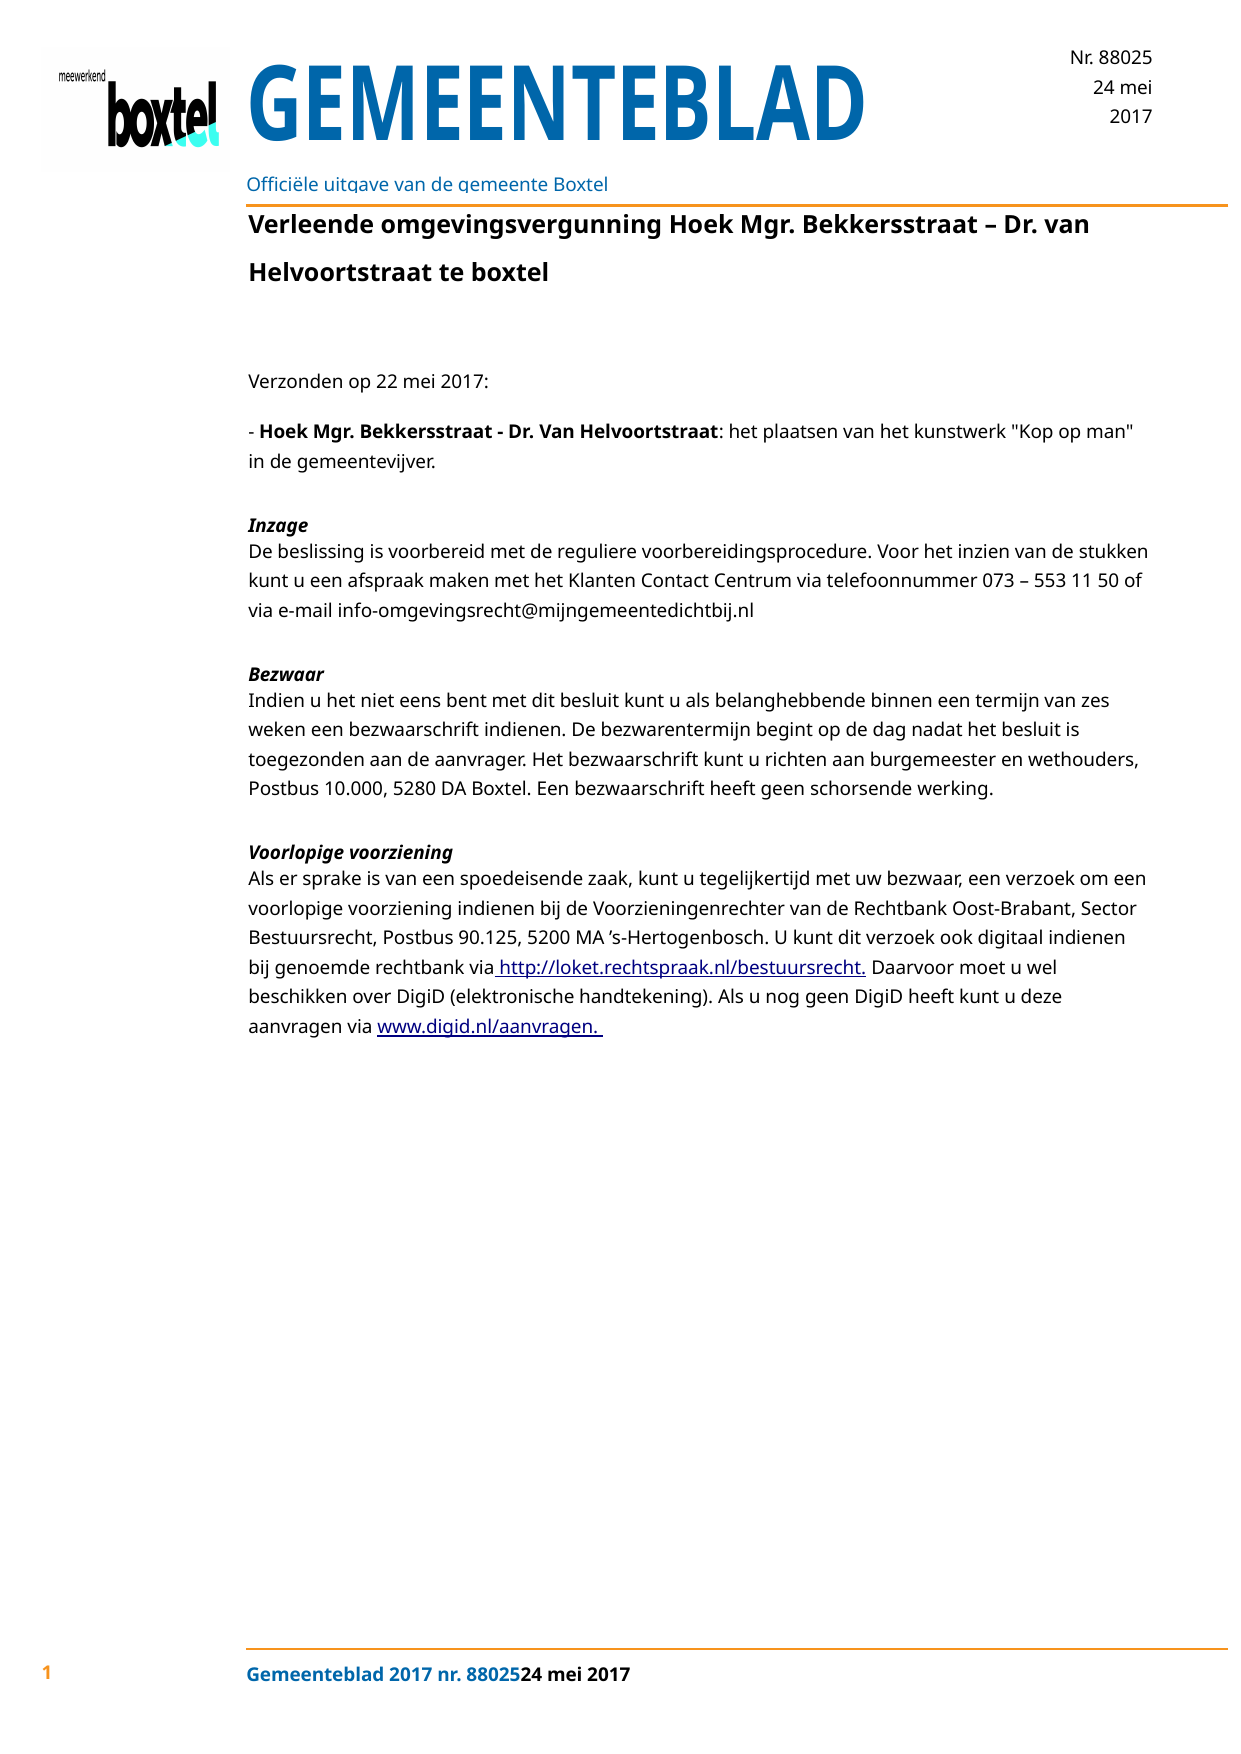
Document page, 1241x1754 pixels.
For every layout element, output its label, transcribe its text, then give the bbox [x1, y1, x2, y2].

text Verleende omgevingsvergunning Hoek Mgr. Bekkersstraat – Dr. van Helvoortstraat te boxtel [248, 207, 1152, 288]
text De beslissing is voorbereid met de reguliere voorbereidingsprocedure. Voor het inzien van de stukken kunt u een afspraak maken met het Klanten Contact Centrum via telefoonnummer 073 – 553 11 50 of via e-mail info-omgevingsrecht@mijngemeentedichtbij.nl [248, 538, 1152, 623]
text Verzonden op 22 mei 2017: [248, 368, 1152, 394]
text Voorlopige voorziening [248, 839, 1152, 865]
picture [41, 47, 231, 172]
text - Hoek Mgr. Bekkersstraat - Dr. Van Helvoortstraat: het plaatsen van het kunstwerk "Kop op man" in de gemeentevijver. [248, 419, 1152, 474]
text Als er sprake is van een spoedeisende zaak, kunt u tegelijkertijd met uw bezwaar, een verzoek om een voorlopige voorziening indienen bij de Voorzieningenrechter van de Rechtbank Oost-Brabant, Sector Bestuursrecht, Postbus 90.125, 5200 MA ’s-Hertogenbosch. U kunt dit verzoek ook digitaal indienen bij genoemde rechtbank via http://loket.rechtspraak.nl/bestuursrecht. Daarvoor moet u wel beschikken over DigiD (elektronische handtekening). Als u nog geen DigiD heeft kunt u deze aanvragen via www.digid.nl/aanvragen. [248, 865, 1152, 1039]
text Indien u het niet eens bent met dit besluit kunt u als belanghebbende binnen een termijn van zes weken een bezwaarschrift indienen. De bezwarentermijn begint op de dag nadat het besluit is toegezonden aan de aanvrager. Het bezwaarschrift kunt u richten aan burgemeester en wethouders, Postbus 10.000, 5280 DA Boxtel. Een bezwaarschrift heeft geen schorsende werking. [248, 687, 1152, 801]
text Bezwaar [248, 661, 1152, 687]
text Inzage [248, 512, 1152, 538]
